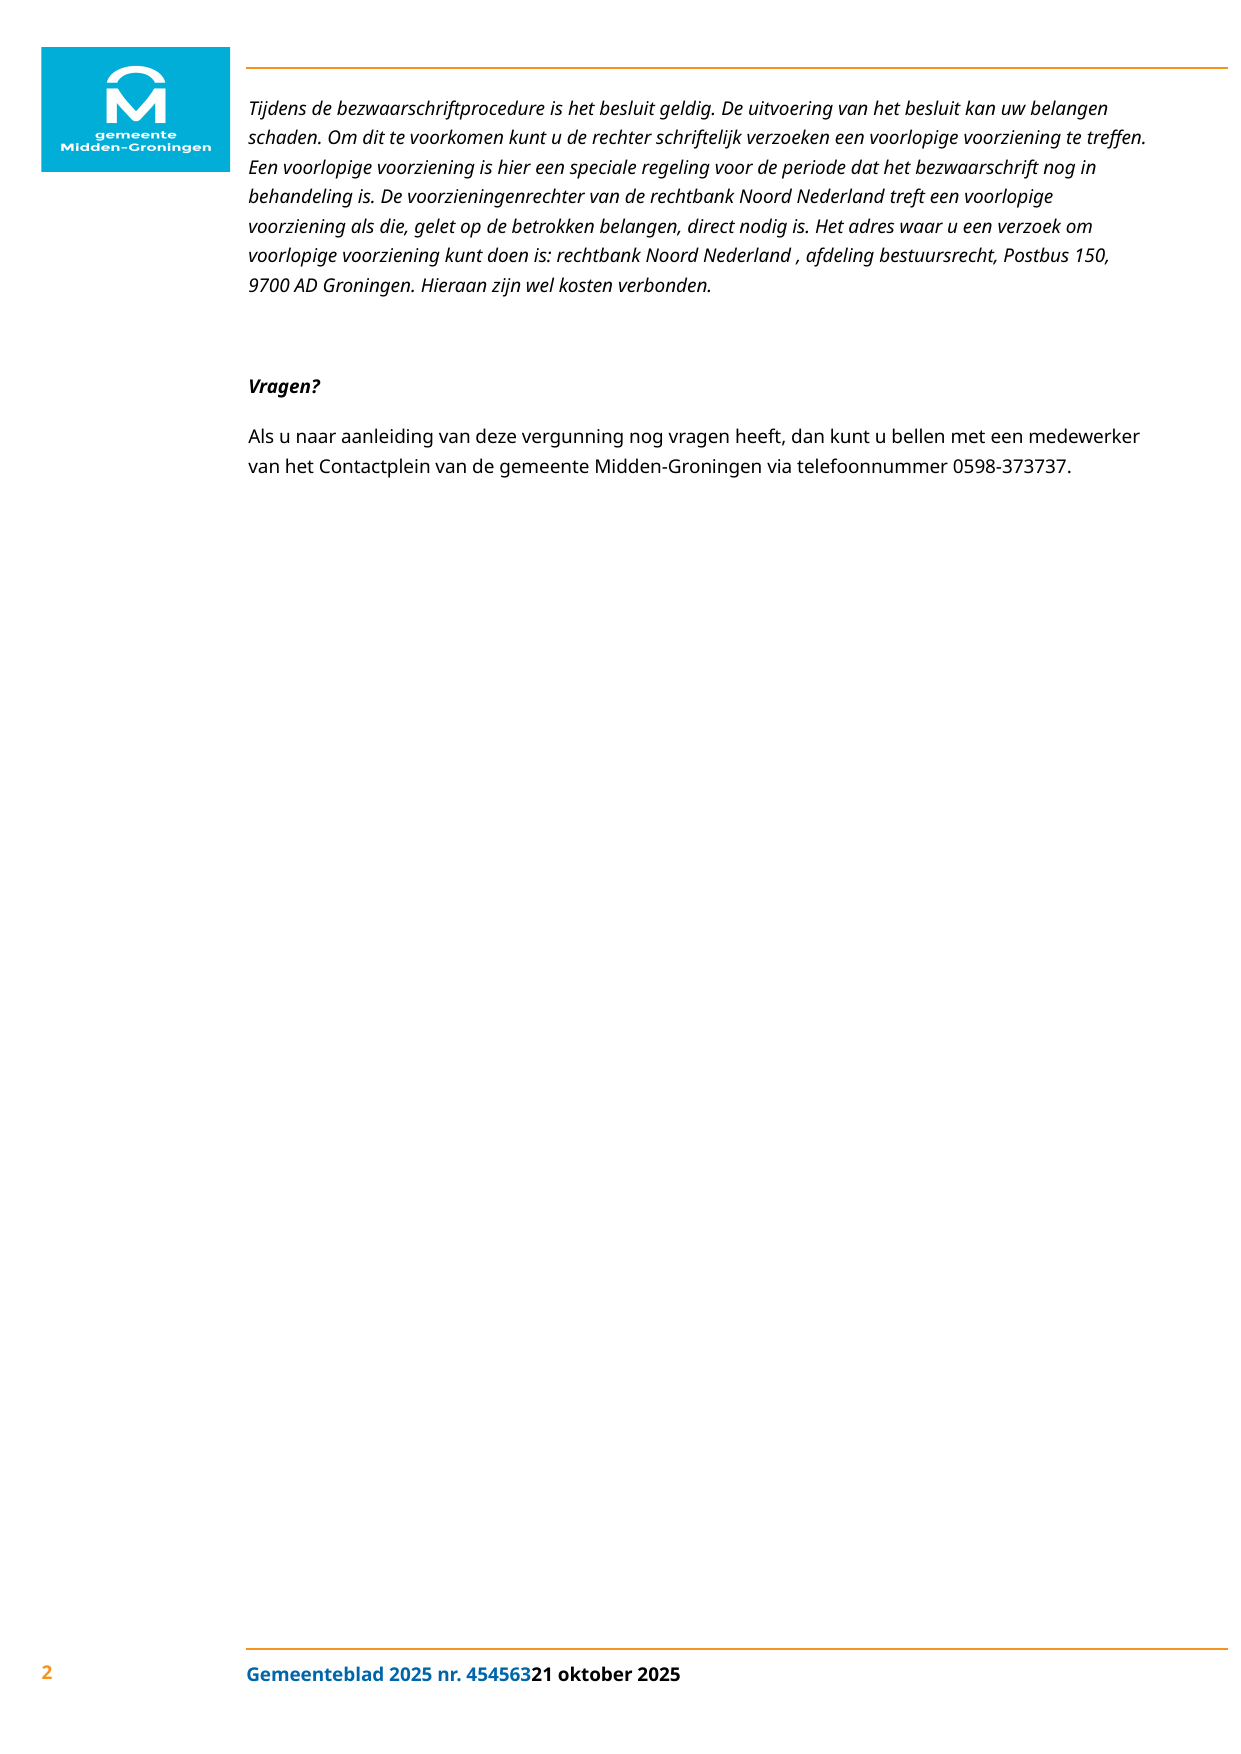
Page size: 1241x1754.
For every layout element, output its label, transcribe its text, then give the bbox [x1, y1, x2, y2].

text Vragen? [248, 373, 1152, 399]
picture [107, 89, 165, 122]
picture [184, 146, 190, 153]
picture [108, 66, 164, 82]
text Tijdens de bezwaarschriftprocedure is het besluit geldig. De uitvoering van het besluit kan uw belangen schaden. Om dit te voorkomen kunt u de rechter schriftelijk verzoeken een voorlopige voorziening te treffen. Een voorlopige voorziening is hier een speciale regeling voor de periode dat het bezwaarschrift nog in behandeling is. De voorzieningenrechter van de rechtbank Noord Nederland treft een voorlopige voorziening als die, gelet op de betrokken belangen, direct nodig is. Het adres waar u een verzoek om voorlopige voorziening kunt doen is: rechtbank Noord Nederland , afdeling bestuursrecht, Postbus 150, 9700 AD Groningen. Hieraan zijn wel kosten verbonden. [248, 95, 1152, 298]
text Als u naar aanleiding van deze vergunning nog vragen heeft, dan kunt u bellen met een medewerker van het Contactplein van de gemeente Midden-Groningen via telefoonnummer 0598-373737. [248, 423, 1152, 479]
